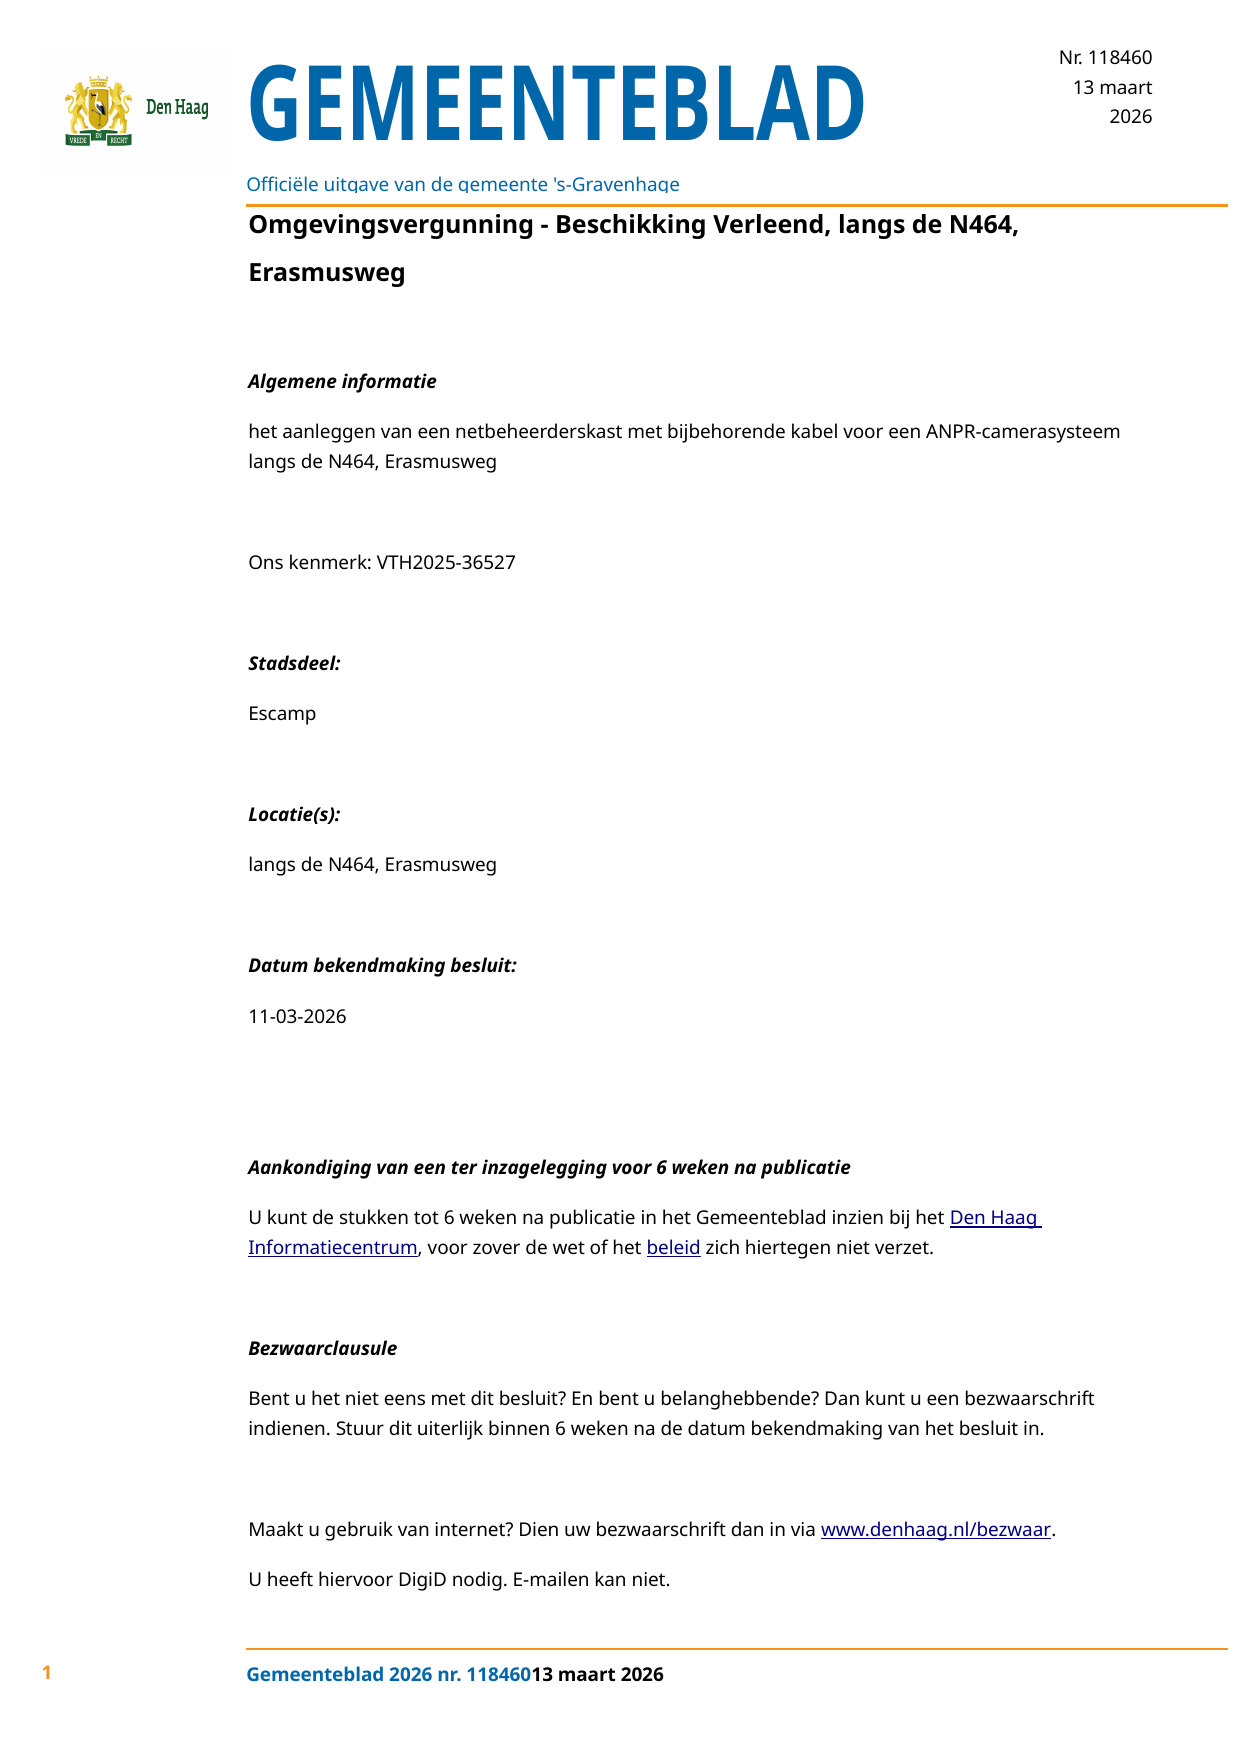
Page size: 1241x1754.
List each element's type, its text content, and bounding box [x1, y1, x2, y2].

text Aankondiging van een ter inzagelegging voor 6 weken na publicatie [248, 1154, 1152, 1180]
text Maakt u gebruik van internet? Dien uw bezwaarschrift dan in via www.denhaag.nl/bezwaar. [248, 1516, 1152, 1542]
text Algemene informatie [248, 368, 1152, 394]
text Bezwaarclausule [248, 1335, 1152, 1361]
text Datum bekendmaking besluit: [248, 952, 1152, 978]
text Omgevingsvergunning - Beschikking Verleend, langs de N464, Erasmusweg [248, 207, 1152, 288]
text 11-03-2026 [248, 1003, 1152, 1029]
text langs de N464, Erasmusweg [248, 852, 1152, 877]
text het aanleggen van een netbeheerderskast met bijbehorende kabel voor een ANPR-camerasysteem langs de N464, Erasmusweg [248, 419, 1152, 474]
text Locatie(s): [248, 801, 1152, 827]
text Bent u het niet eens met dit besluit? En bent u belanghebbende? Dan kunt u een bezwaarschrift indienen. Stuur dit uiterlijk binnen 6 weken na de datum bekendmaking van het besluit in. [248, 1385, 1152, 1441]
text U heeft hiervoor DigiD nodig. E-mailen kan niet. [248, 1566, 1152, 1592]
text Ons kenmerk: VTH2025-36527 [248, 549, 1152, 575]
text Escamp [248, 700, 1152, 726]
text Stadsdeel: [248, 650, 1152, 676]
text U kunt de stukken tot 6 weken na publicatie in het Gemeenteblad inzien bij het Den Haag Informatiecentrum, voor zover de wet of het beleid zich hiertegen niet verzet. [248, 1204, 1152, 1260]
picture [41, 47, 231, 172]
